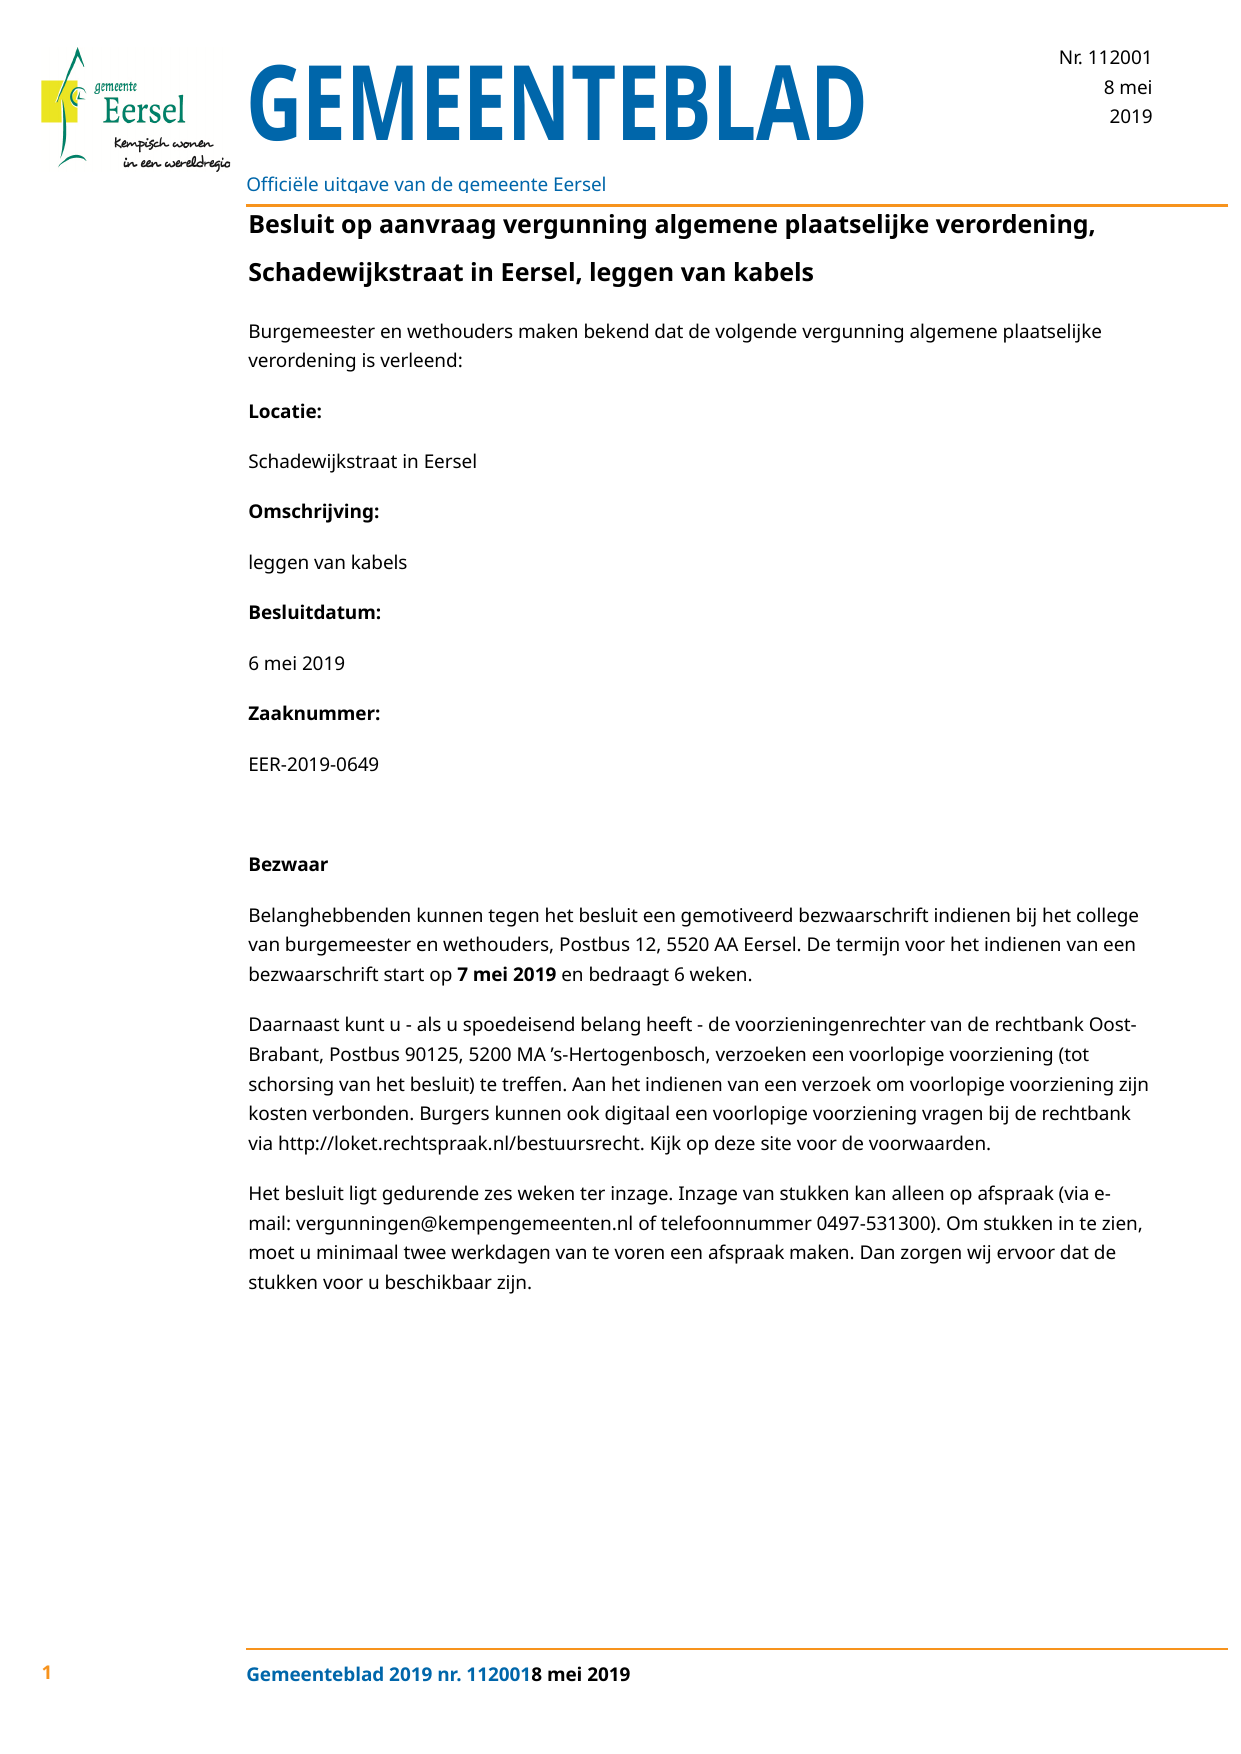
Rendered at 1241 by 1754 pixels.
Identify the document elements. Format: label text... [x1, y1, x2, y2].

text Daarnaast kunt u - als u spoedeisend belang heeft - de voorzieningenrechter van de rechtbank Oost-Brabant, Postbus 90125, 5200 MA ’s-Hertogenbosch, verzoeken een voorlopige voorziening (tot schorsing van het besluit) te treffen. Aan het indienen van een verzoek om voorlopige voorziening zijn kosten verbonden. Burgers kunnen ook digitaal een voorlopige voorziening vragen bij de rechtbank via http://loket.rechtspraak.nl/bestuursrecht. Kijk op deze site voor de voorwaarden. [248, 1012, 1152, 1156]
text Schadewijkstraat in Eersel [248, 448, 1152, 474]
text Bezwaar [248, 852, 1152, 877]
picture [41, 47, 231, 172]
text 6 mei 2019 [248, 650, 1152, 676]
text leggen van kabels [248, 549, 1152, 575]
text Omschrijving: [248, 499, 1152, 524]
text Zaaknummer: [248, 700, 1152, 726]
text Besluitdatum: [248, 599, 1152, 625]
text EER-2019-0649 [248, 751, 1152, 777]
text Locatie: [248, 398, 1152, 424]
text Besluit op aanvraag vergunning algemene plaatselijke verordening, Schadewijkstraat in Eersel, leggen van kabels [248, 207, 1152, 288]
text Belanghebbenden kunnen tegen het besluit een gemotiveerd bezwaarschrift indienen bij het college van burgemeester en wethouders, Postbus 12, 5520 AA Eersel. De termijn voor het indienen van een bezwaarschrift start op 7 mei 2019 en bedraagt 6 weken. [248, 902, 1152, 987]
text Het besluit ligt gedurende zes weken ter inzage. Inzage van stukken kan alleen op afspraak (via e-mail: vergunningen@kempengemeenten.nl of telefoonnummer 0497-531300). Om stukken in te zien, moet u minimaal twee werkdagen van te voren een afspraak maken. Dan zorgen wij ervoor dat de stukken voor u beschikbaar zijn. [248, 1180, 1152, 1295]
text Burgemeester en wethouders maken bekend dat de volgende vergunning algemene plaatselijke verordening is verleend: [248, 318, 1152, 373]
